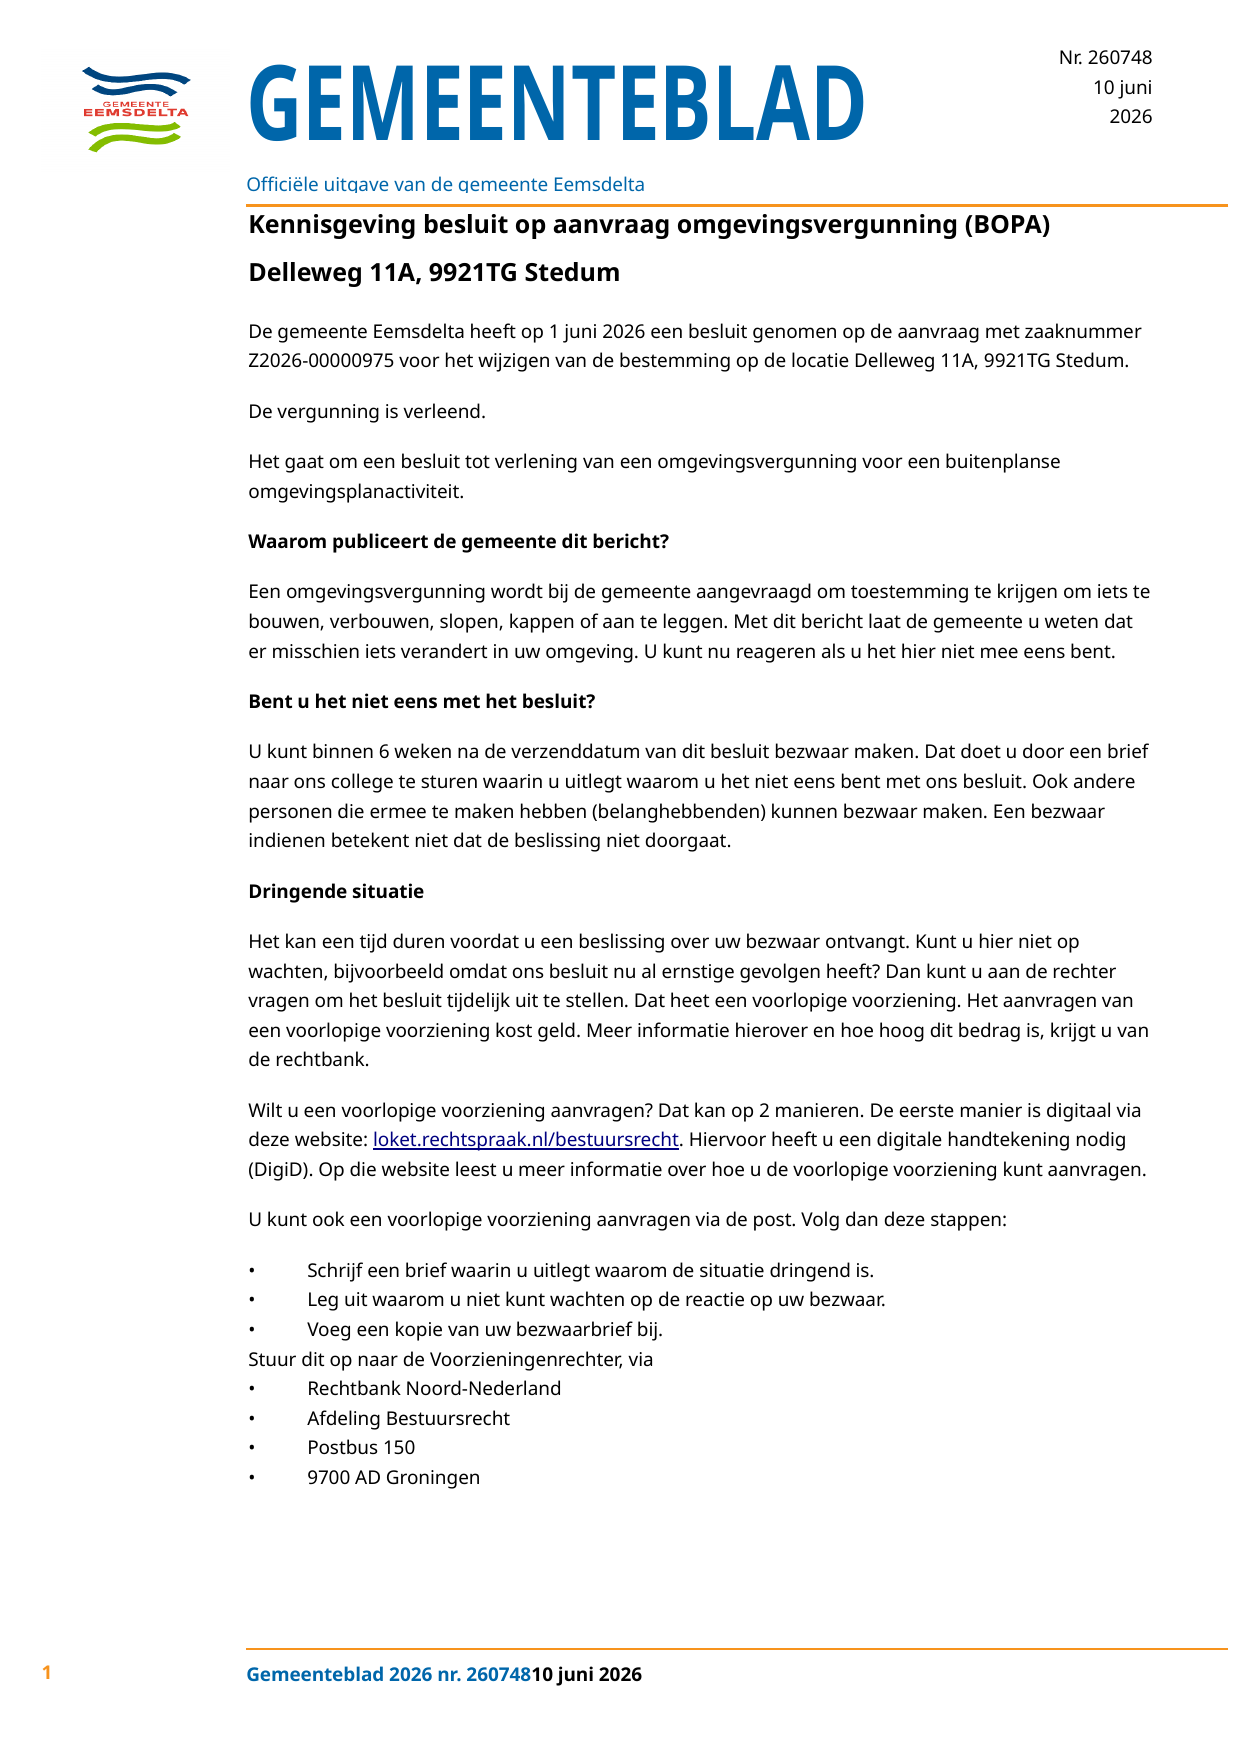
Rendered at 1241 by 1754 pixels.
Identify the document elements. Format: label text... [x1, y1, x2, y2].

text Stuur dit op naar de Voorzieningenrechter, via [248, 1346, 1152, 1372]
text Wilt u een voorlopige voorziening aanvragen? Dat kan op 2 manieren. De eerste manier is digitaal via deze website: loket.rechtspraak.nl/bestuursrecht. Hiervoor heeft u een digitale handtekening nodig (DigiD). Op die website leest u meer informatie over hoe u de voorlopige voorziening kunt aanvragen. [248, 1097, 1152, 1182]
text Waarom publiceert de gemeente dit bericht? [248, 528, 1152, 554]
text U kunt binnen 6 weken na de verzenddatum van dit besluit bezwaar maken. Dat doet u door een brief naar ons college te sturen waarin u uitlegt waarom u het niet eens bent met ons besluit. Ook andere personen die ermee te maken hebben (belanghebbenden) kunnen bezwaar maken. Een bezwaar indienen betekent niet dat de beslissing niet doorgaat. [248, 739, 1152, 853]
list Leg uit waarom u niet kunt wachten op de reactie op uw bezwaar. [248, 1287, 1152, 1312]
list Afdeling Bestuursrecht [248, 1405, 1152, 1431]
list 9700 AD Groningen [248, 1464, 1152, 1490]
list Voeg een kopie van uw bezwaarbrief bij. [248, 1316, 1152, 1342]
list Rechtbank Noord-Nederland [248, 1375, 1152, 1401]
list Schrijf een brief waarin u uitlegt waarom de situatie dringend is. [248, 1257, 1152, 1283]
text Dringende situatie [248, 878, 1152, 904]
picture [41, 47, 231, 172]
list Postbus 150 [248, 1434, 1152, 1460]
text Een omgevingsvergunning wordt bij de gemeente aangevraagd om toestemming te krijgen om iets te bouwen, verbouwen, slopen, kappen of aan te leggen. Met dit bericht laat de gemeente u weten dat er misschien iets verandert in uw omgeving. U kunt nu reageren als u het hier niet mee eens bent. [248, 579, 1152, 664]
text U kunt ook een voorlopige voorziening aanvragen via de post. Volg dan deze stappen: [248, 1207, 1152, 1232]
text Het kan een tijd duren voordat u een beslissing over uw bezwaar ontvangt. Kunt u hier niet op wachten, bijvoorbeeld omdat ons besluit nu al ernstige gevolgen heeft? Dan kunt u aan de rechter vragen om het besluit tijdelijk uit te stellen. Dat heet een voorlopige voorziening. Het aanvragen van een voorlopige voorziening kost geld. Meer informatie hierover en hoe hoog dit bedrag is, krijgt u van de rechtbank. [248, 928, 1152, 1072]
text Het gaat om een besluit tot verlening van een omgevingsvergunning voor een buitenplanse omgevingsplanactiviteit. [248, 448, 1152, 504]
text De gemeente Eemsdelta heeft op 1 juni 2026 een besluit genomen op de aanvraag met zaaknummer Z2026-00000975 voor het wijzigen van de bestemming op de locatie Delleweg 11A, 9921TG Stedum. [248, 318, 1152, 373]
text Bent u het niet eens met het besluit? [248, 688, 1152, 714]
text Kennisgeving besluit op aanvraag omgevingsvergunning (BOPA) Delleweg 11A, 9921TG Stedum [248, 207, 1152, 288]
text De vergunning is verleend. [248, 398, 1152, 424]
